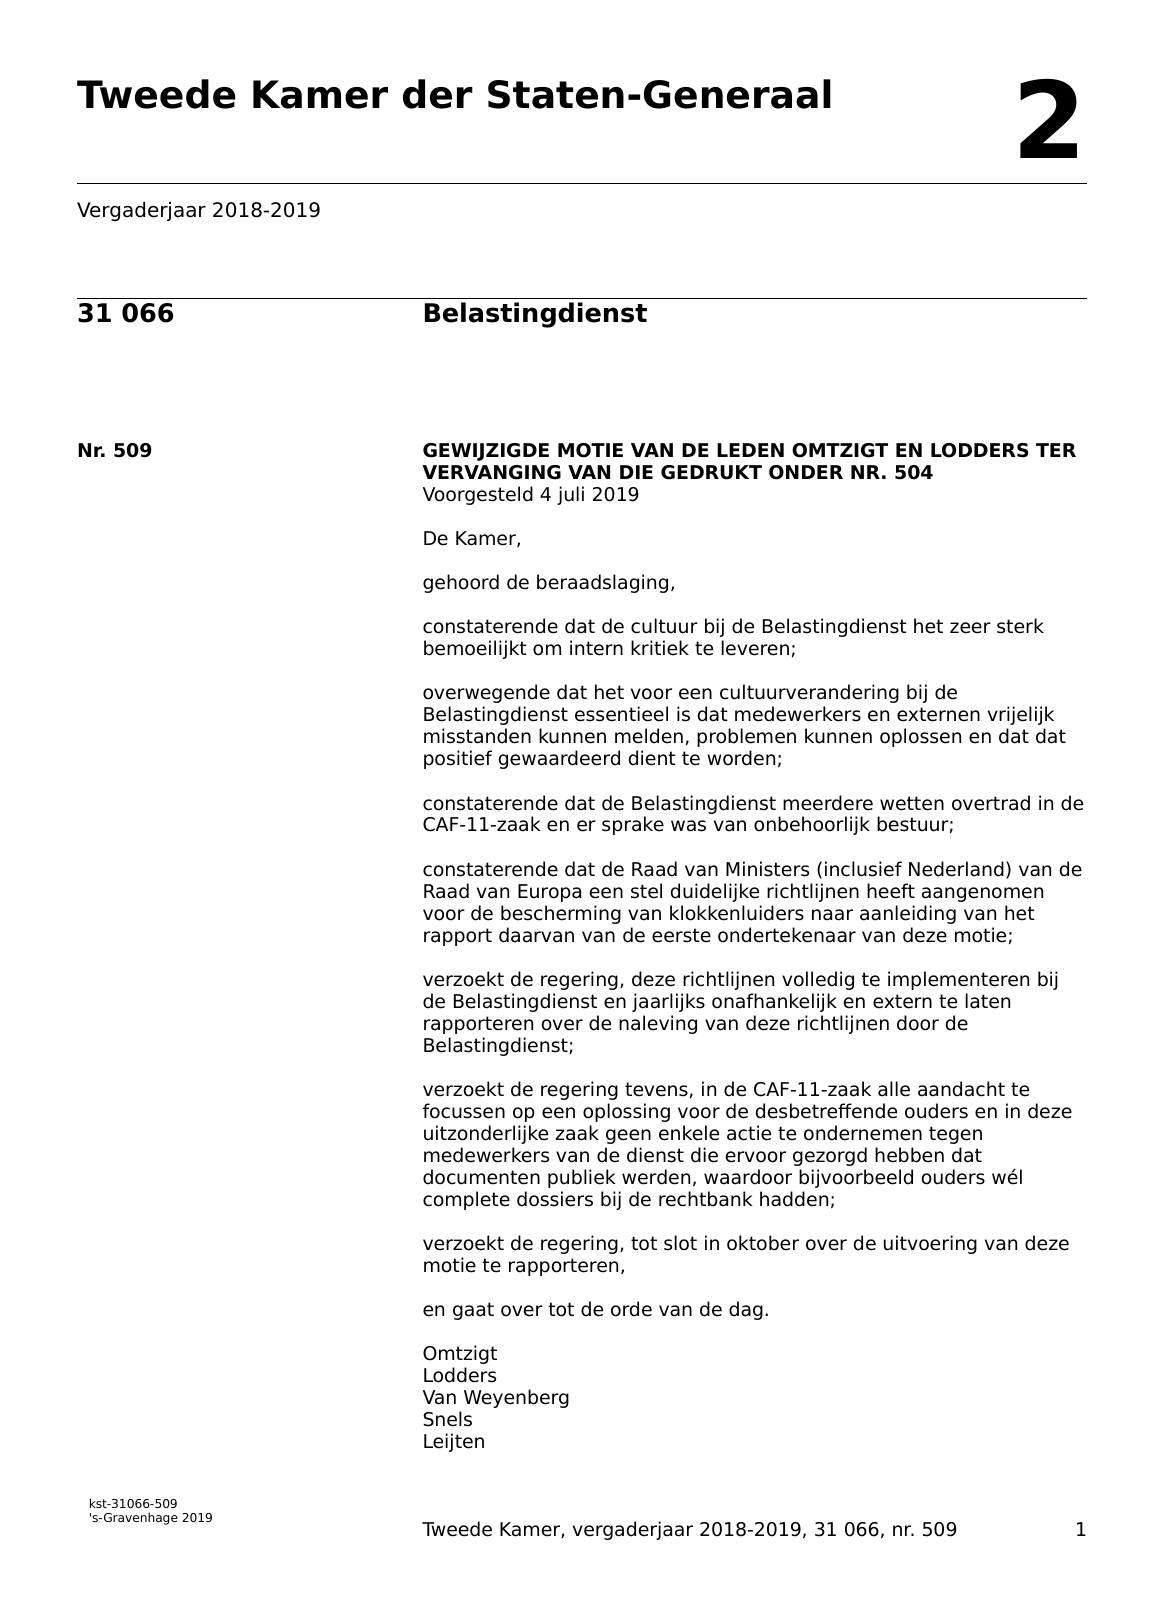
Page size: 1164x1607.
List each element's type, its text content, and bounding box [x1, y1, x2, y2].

text verzoekt de regering tevens, in de CAF-11-zaak alle aandacht te focussen op een oplossing voor de desbetreffende ouders en in deze uitzonderlijke zaak geen enkele actie te ondernemen tegen medewerkers van de dienst die ervoor gezorgd hebben dat documenten publiek werden, waardoor bijvoorbeeld ouders wél complete dossiers bij de rechtbank hadden; [422, 1079, 1087, 1211]
text Leijten [422, 1431, 1087, 1453]
subtitle 31 066 Belastingdienst [77, 299, 1087, 329]
text kst-31066-509 [88, 1497, 323, 1511]
text Voorgesteld 4 juli 2019 [422, 484, 1087, 506]
text Omtzigt [422, 1343, 1087, 1365]
table_header 2 [886, 59, 1087, 183]
table_header Tweede Kamer der Staten-Generaal [77, 59, 886, 183]
text Van Weyenberg [422, 1387, 1087, 1409]
text overwegende dat het voor een cultuurverandering bij de Belastingdienst essentieel is dat medewerkers en externen vrijelijk misstanden kunnen melden, problemen kunnen oplossen en dat dat positief gewaardeerd dient te worden; [422, 682, 1087, 770]
text constaterende dat de Belastingdienst meerdere wetten overtrad in de CAF-11-zaak en er sprake was van onbehoorlijk bestuur; [422, 792, 1087, 836]
subtitle Nr. 509 GEWIJZIGDE MOTIE VAN DE LEDEN OMTZIGT EN LODDERS TER VERVANGING VAN DIE GEDRUKT ONDER NR. 504 [77, 440, 1087, 484]
text gehoord de beraadslaging, [422, 572, 1087, 594]
text constaterende dat de Raad van Ministers (inclusief Nederland) van de Raad van Europa een stel duidelijke richtlijnen heeft aangenomen voor de bescherming van klokkenluiders naar aanleiding van het rapport daarvan van de eerste ondertekenaar van deze motie; [422, 858, 1087, 946]
text 's-Gravenhage 2019 [88, 1511, 323, 1525]
table_cell Vergaderjaar 2018-2019 [77, 184, 1087, 298]
text en gaat over tot de orde van de dag. [422, 1299, 1087, 1321]
text Snels [422, 1409, 1087, 1431]
text De Kamer, [422, 528, 1087, 550]
text Lodders [422, 1365, 1087, 1387]
text constaterende dat de cultuur bij de Belastingdienst het zeer sterk bemoeilijkt om intern kritiek te leveren; [422, 616, 1087, 660]
text verzoekt de regering, deze richtlijnen volledig te implementeren bij de Belastingdienst en jaarlijks onafhankelijk en extern te laten rapporteren over de naleving van deze richtlijnen door de Belastingdienst; [422, 969, 1087, 1057]
text verzoekt de regering, tot slot in oktober over de uitvoering van deze motie te rapporteren, [422, 1233, 1087, 1277]
